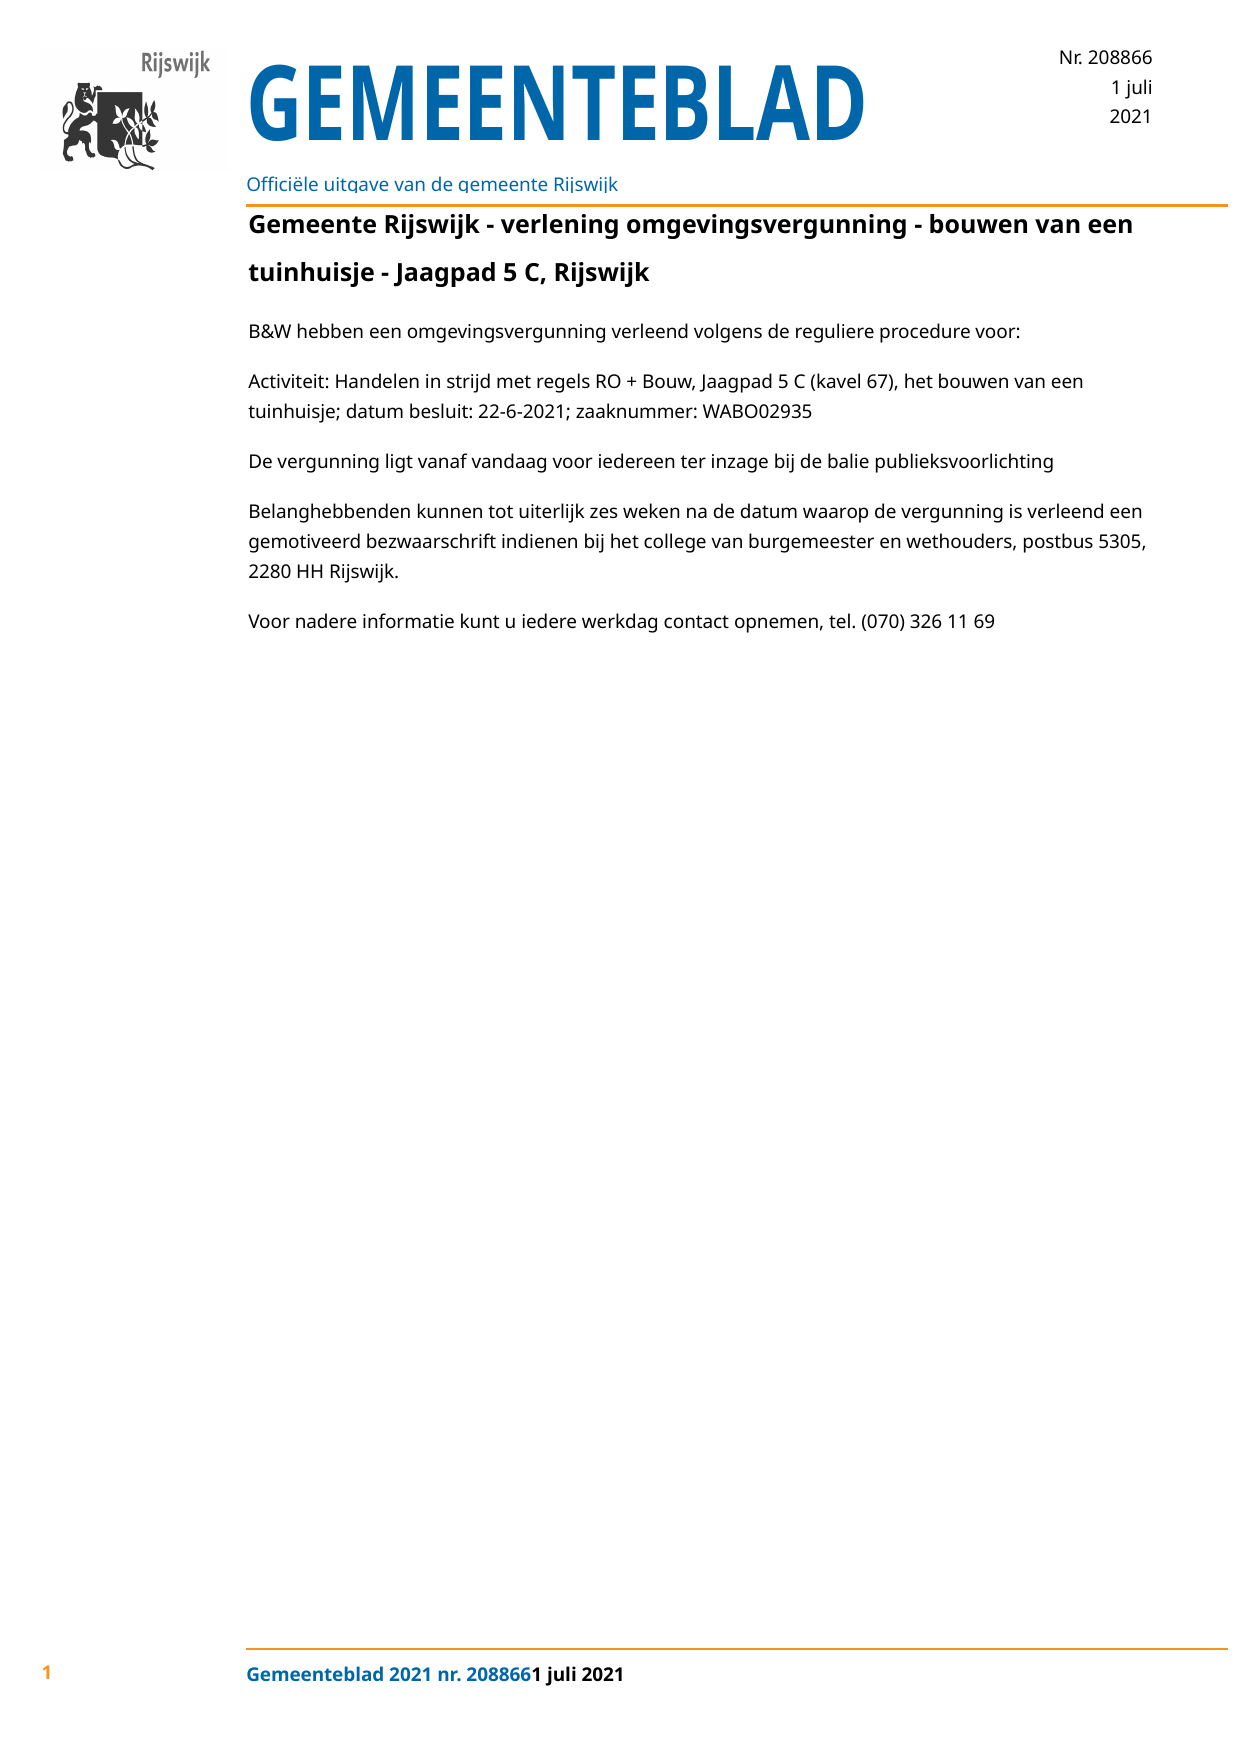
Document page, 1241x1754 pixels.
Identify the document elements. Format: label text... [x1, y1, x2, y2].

text B&W hebben een omgevingsvergunning verleend volgens de reguliere procedure voor: [248, 318, 1152, 344]
text Belanghebbenden kunnen tot uiterlijk zes weken na de datum waarop de vergunning is verleend een gemotiveerd bezwaarschrift indienen bij het college van burgemeester en wethouders, postbus 5305, 2280 HH Rijswijk. [248, 499, 1152, 584]
text Activiteit: Handelen in strijd met regels RO + Bouw, Jaagpad 5 C (kavel 67), het bouwen van een tuinhuisje; datum besluit: 22-6-2021; zaaknummer: WABO02935 [248, 368, 1152, 424]
picture [41, 47, 231, 172]
text Voor nadere informatie kunt u iedere werkdag contact opnemen, tel. (070) 326 11 69 [248, 608, 1152, 634]
text Gemeente Rijswijk - verlening omgevingsvergunning - bouwen van een tuinhuisje - Jaagpad 5 C, Rijswijk [248, 207, 1152, 288]
text De vergunning ligt vanaf vandaag voor iedereen ter inzage bij de balie publieksvoorlichting [248, 448, 1152, 474]
